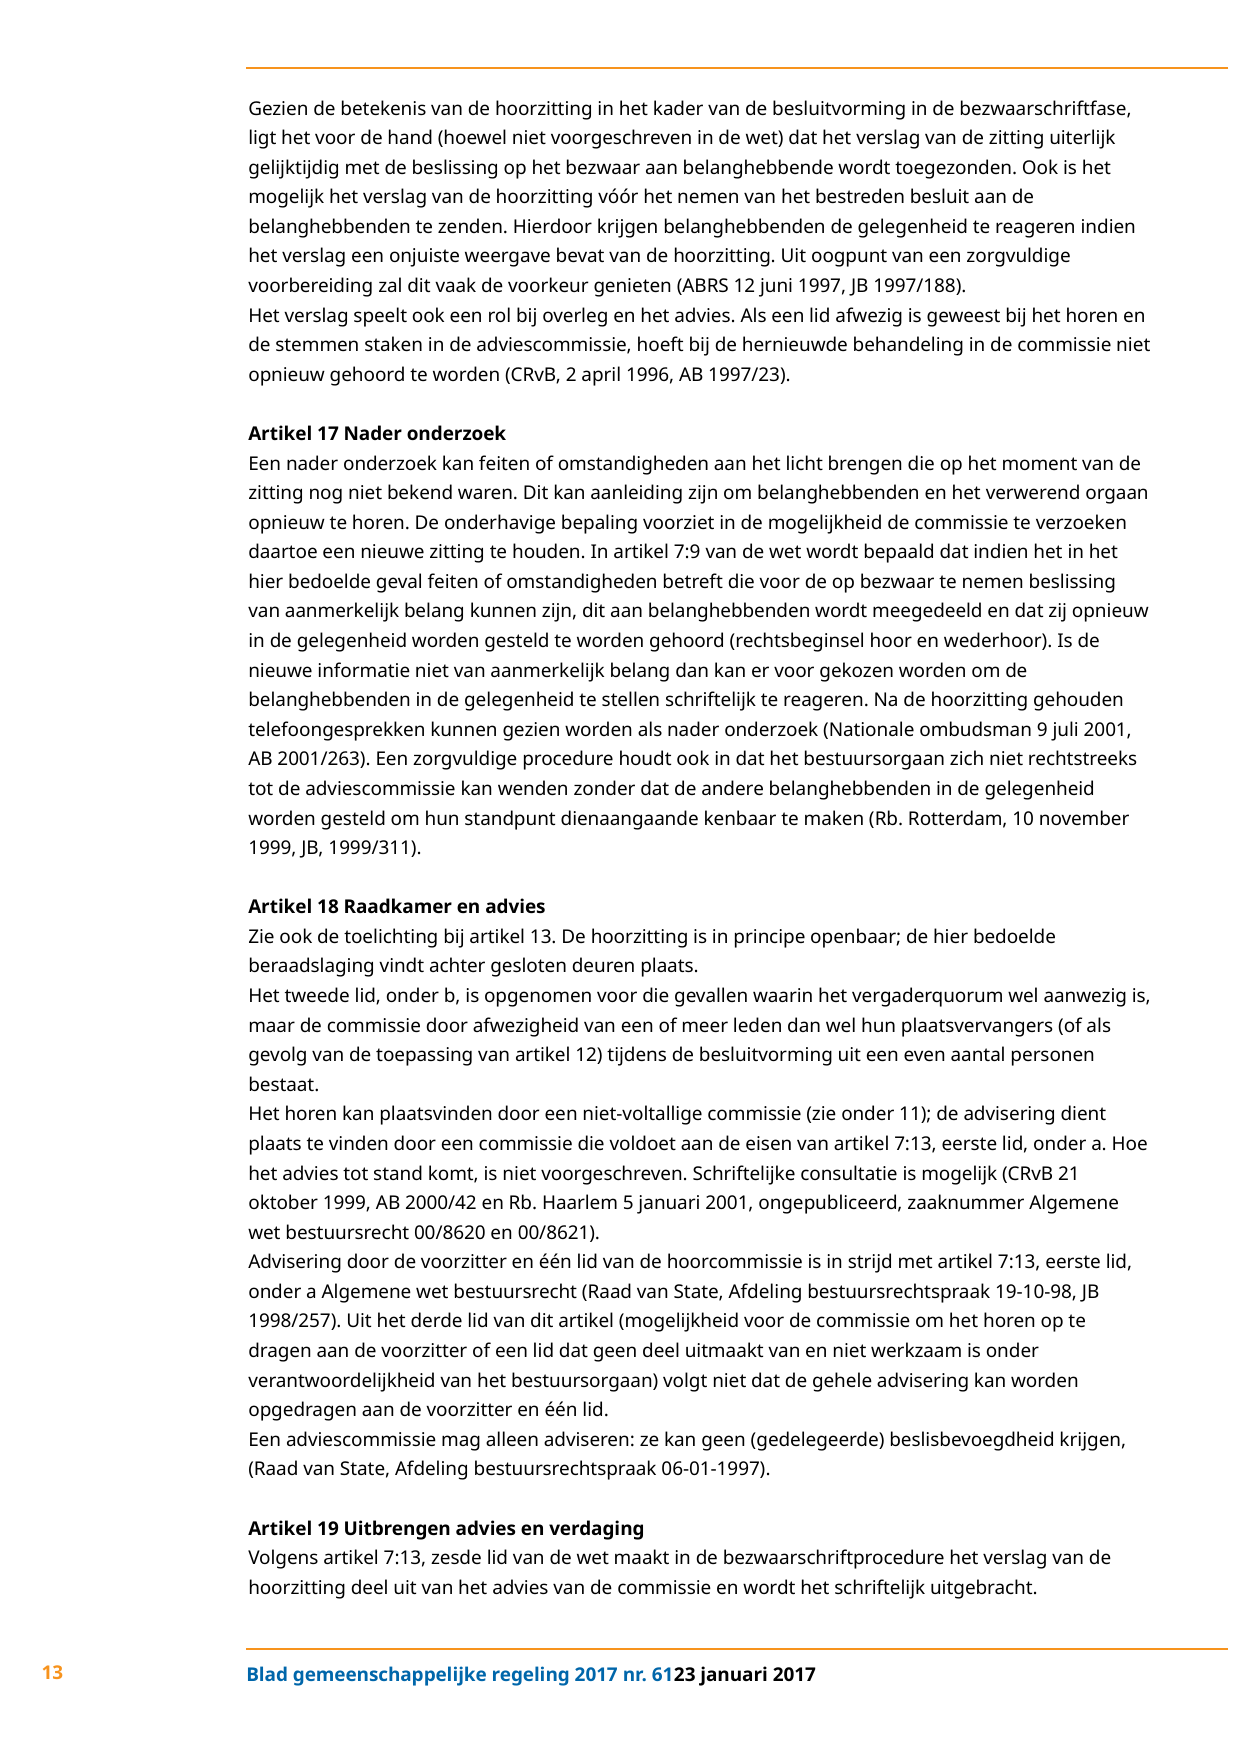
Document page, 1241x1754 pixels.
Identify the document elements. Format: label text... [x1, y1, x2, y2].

text Een adviescommissie mag alleen adviseren: ze kan geen (gedelegeerde) beslisbevoegdheid krijgen, (Raad van State, Afdeling bestuursrechtspraak 06-01-1997). [248, 1426, 1152, 1481]
text Een nader onderzoek kan feiten of omstandigheden aan het licht brengen die op het moment van de zitting nog niet bekend waren. Dit kan aanleiding zijn om belanghebbenden en het verwerend orgaan opnieuw te horen. De onderhavige bepaling voorziet in de mogelijkheid de commissie te verzoeken daartoe een nieuwe zitting te houden. In artikel 7:9 van de wet wordt bepaald dat indien het in het hier bedoelde geval feiten of omstandigheden betreft die voor de op bezwaar te nemen beslissing van aanmerkelijk belang kunnen zijn, dit aan belanghebbenden wordt meegedeeld en dat zij opnieuw in de gelegenheid worden gesteld te worden gehoord (rechtsbeginsel hoor en wederhoor). Is de nieuwe informatie niet van aanmerkelijk belang dan kan er voor gekozen worden om de belanghebbenden in de gelegenheid te stellen schriftelijk te reageren. Na de hoorzitting gehouden telefoongesprekken kunnen gezien worden als nader onderzoek (Nationale ombudsman 9 juli 2001, AB 2001/263). Een zorgvuldige procedure houdt ook in dat het bestuursorgaan zich niet rechtstreeks tot de adviescommissie kan wenden zonder dat de andere belanghebbenden in de gelegenheid worden gesteld om hun standpunt dienaangaande kenbaar te maken (Rb. Rotterdam, 10 november 1999, JB, 1999/311). [248, 450, 1152, 860]
text Gezien de betekenis van de hoorzitting in het kader van de besluitvorming in de bezwaarschriftfase, ligt het voor de hand (hoewel niet voorgeschreven in de wet) dat het verslag van de zitting uiterlijk gelijktijdig met de beslissing op het bezwaar aan belanghebbende wordt toegezonden. Ook is het mogelijk het verslag van de hoorzitting vóór het nemen van het bestreden besluit aan de belanghebbenden te zenden. Hierdoor krijgen belanghebbenden de gelegenheid te reageren indien het verslag een onjuiste weergave bevat van de hoorzitting. Uit oogpunt van een zorgvuldige voorbereiding zal dit vaak de voorkeur genieten (ABRS 12 juni 1997, JB 1997/188). [248, 95, 1152, 298]
text Het horen kan plaatsvinden door een niet-voltallige commissie (zie onder 11); de advisering dient plaats te vinden door een commissie die voldoet aan de eisen van artikel 7:13, eerste lid, onder a. Hoe het advies tot stand komt, is niet voorgeschreven. Schriftelijke consultatie is mogelijk (CRvB 21 oktober 1999, AB 2000/42 en Rb. Haarlem 5 januari 2001, ongepubliceerd, zaaknummer Algemene wet bestuursrecht 00/8620 en 00/8621). [248, 1101, 1152, 1245]
text Het tweede lid, onder b, is opgenomen voor die gevallen waarin het vergaderquorum wel aanwezig is, maar de commissie door afwezigheid van een of meer leden dan wel hun plaatsvervangers (of als gevolg van de toepassing van artikel 12) tijdens de besluitvorming uit een even aantal personen bestaat. [248, 982, 1152, 1097]
picture [41, 47, 231, 172]
text Het verslag speelt ook een rol bij overleg en het advies. Als een lid afwezig is geweest bij het horen en de stemmen staken in de adviescommissie, hoeft bij de hernieuwde behandeling in de commissie niet opnieuw gehoord te worden (CRvB, 2 april 1996, AB 1997/23). [248, 302, 1152, 387]
text Artikel 17 Nader onderzoek [248, 420, 1152, 446]
text Artikel 18 Raadkamer en advies [248, 893, 1152, 919]
text Artikel 19 Uitbrengen advies en verdaging [248, 1515, 1152, 1541]
text Zie ook de toelichting bij artikel 13. De hoorzitting is in principe openbaar; de hier bedoelde beraadslaging vindt achter gesloten deuren plaats. [248, 923, 1152, 978]
text Advisering door de voorzitter en één lid van de hoorcommissie is in strijd met artikel 7:13, eerste lid, onder a Algemene wet bestuursrecht (Raad van State, Afdeling bestuursrechtspraak 19-10-98, JB 1998/257). Uit het derde lid van dit artikel (mogelijkheid voor de commissie om het horen op te dragen aan de voorzitter of een lid dat geen deel uitmaakt van en niet werkzaam is onder verantwoordelijkheid van het bestuursorgaan) volgt niet dat de gehele advisering kan worden opgedragen aan de voorzitter en één lid. [248, 1248, 1152, 1422]
text Volgens artikel 7:13, zesde lid van de wet maakt in de bezwaarschriftprocedure het verslag van de hoorzitting deel uit van het advies van de commissie en wordt het schriftelijk uitgebracht. [248, 1544, 1152, 1600]
